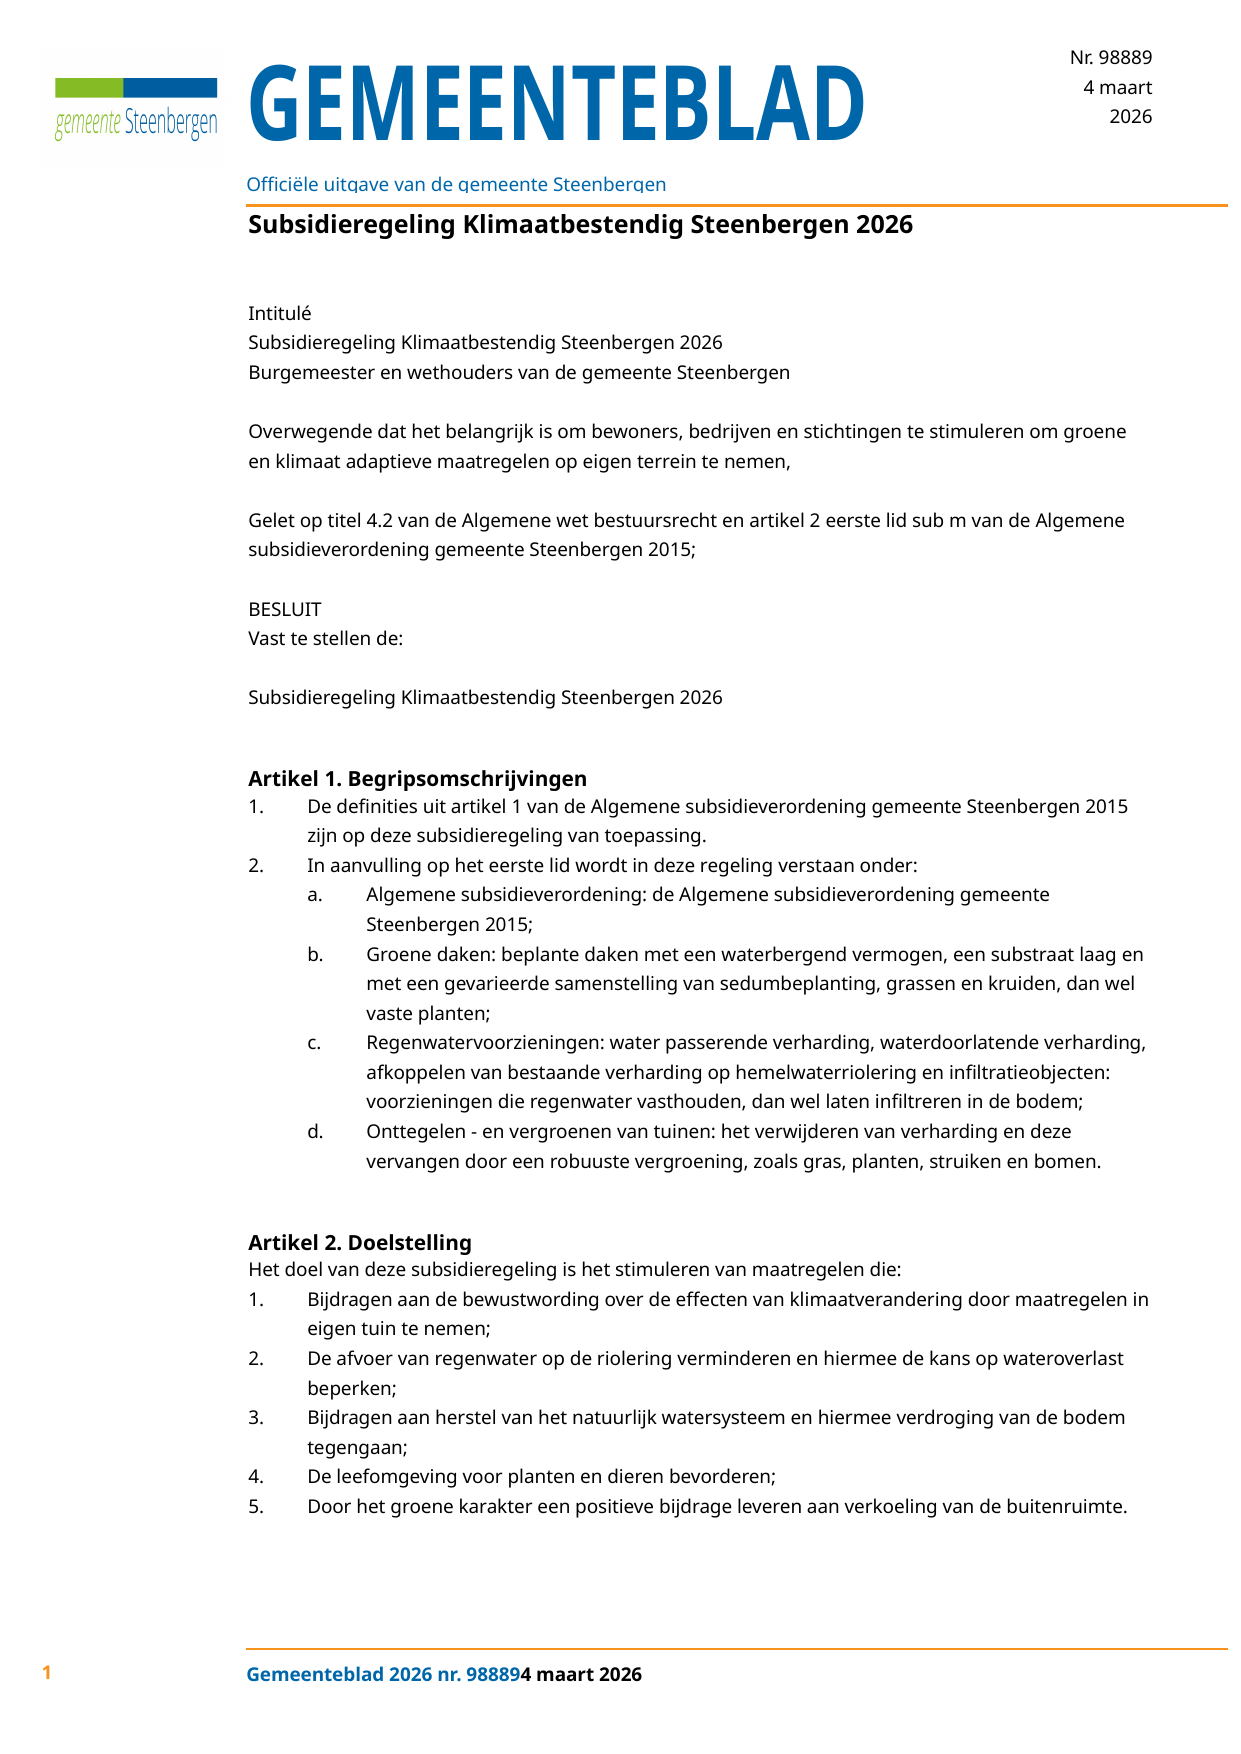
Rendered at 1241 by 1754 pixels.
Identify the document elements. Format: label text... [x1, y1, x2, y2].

list Onttegelen - en vergroenen van tuinen: het verwijderen van verharding en deze vervangen door een robuuste vergroening, zoals gras, planten, struiken en bomen. [307, 1118, 1152, 1174]
list De definities uit artikel 1 van de Algemene subsidieverordening gemeente Steenbergen 2015 zijn op deze subsidieregeling van toepassing. [248, 793, 1152, 848]
text Subsidieregeling Klimaatbestendig Steenbergen 2026 [248, 684, 1152, 710]
text Gelet op titel 4.2 van de Algemene wet bestuursrecht en artikel 2 eerste lid sub m van de Algemene subsidieverordening gemeente Steenbergen 2015; [248, 507, 1152, 562]
list De leefomgeving voor planten en dieren bevorderen; [248, 1463, 1152, 1489]
list Door het groene karakter een positieve bijdrage leveren aan verkoeling van de buitenruimte. [248, 1493, 1152, 1519]
picture [41, 47, 231, 172]
list Algemene subsidieverordening: de Algemene subsidieverordening gemeente Steenbergen 2015; [307, 882, 1152, 937]
text Intitulé [248, 300, 1152, 326]
list De afvoer van regenwater op de riolering verminderen en hiermee de kans op wateroverlast beperken; [248, 1345, 1152, 1400]
list In aanvulling op het eerste lid wordt in deze regeling verstaan onder: [248, 852, 1152, 878]
text Burgemeester en wethouders van de gemeente Steenbergen [248, 359, 1152, 385]
text Artikel 1. Begripsomschrijvingen [248, 764, 1152, 793]
text Subsidieregeling Klimaatbestendig Steenbergen 2026 [248, 329, 1152, 355]
text Artikel 2. Doelstelling [248, 1228, 1152, 1256]
text Vast te stellen de: [248, 625, 1152, 651]
text Subsidieregeling Klimaatbestendig Steenbergen 2026 [248, 207, 1152, 241]
list Bijdragen aan de bewustwording over de effecten van klimaatverandering door maatregelen in eigen tuin te nemen; [248, 1286, 1152, 1341]
list Groene daken: beplante daken met een waterbergend vermogen, een substraat laag en met een gevarieerde samenstelling van sedumbeplanting, grassen en kruiden, dan wel vaste planten; [307, 941, 1152, 1026]
text BESLUIT [248, 596, 1152, 621]
text Het doel van deze subsidieregeling is het stimuleren van maatregelen die: [248, 1256, 1152, 1282]
list Regenwatervoorzieningen: water passerende verharding, waterdoorlatende verharding, afkoppelen van bestaande verharding op hemelwaterriolering en infiltratieobjecten: voorzieningen die regenwater vasthouden, dan wel laten infiltreren in de bodem; [307, 1029, 1152, 1114]
list Bijdragen aan herstel van het natuurlijk watersysteem en hiermee verdroging van de bodem tegengaan; [248, 1404, 1152, 1459]
text Overwegende dat het belangrijk is om bewoners, bedrijven en stichtingen te stimuleren om groene en klimaat adaptieve maatregelen op eigen terrein te nemen, [248, 418, 1152, 473]
